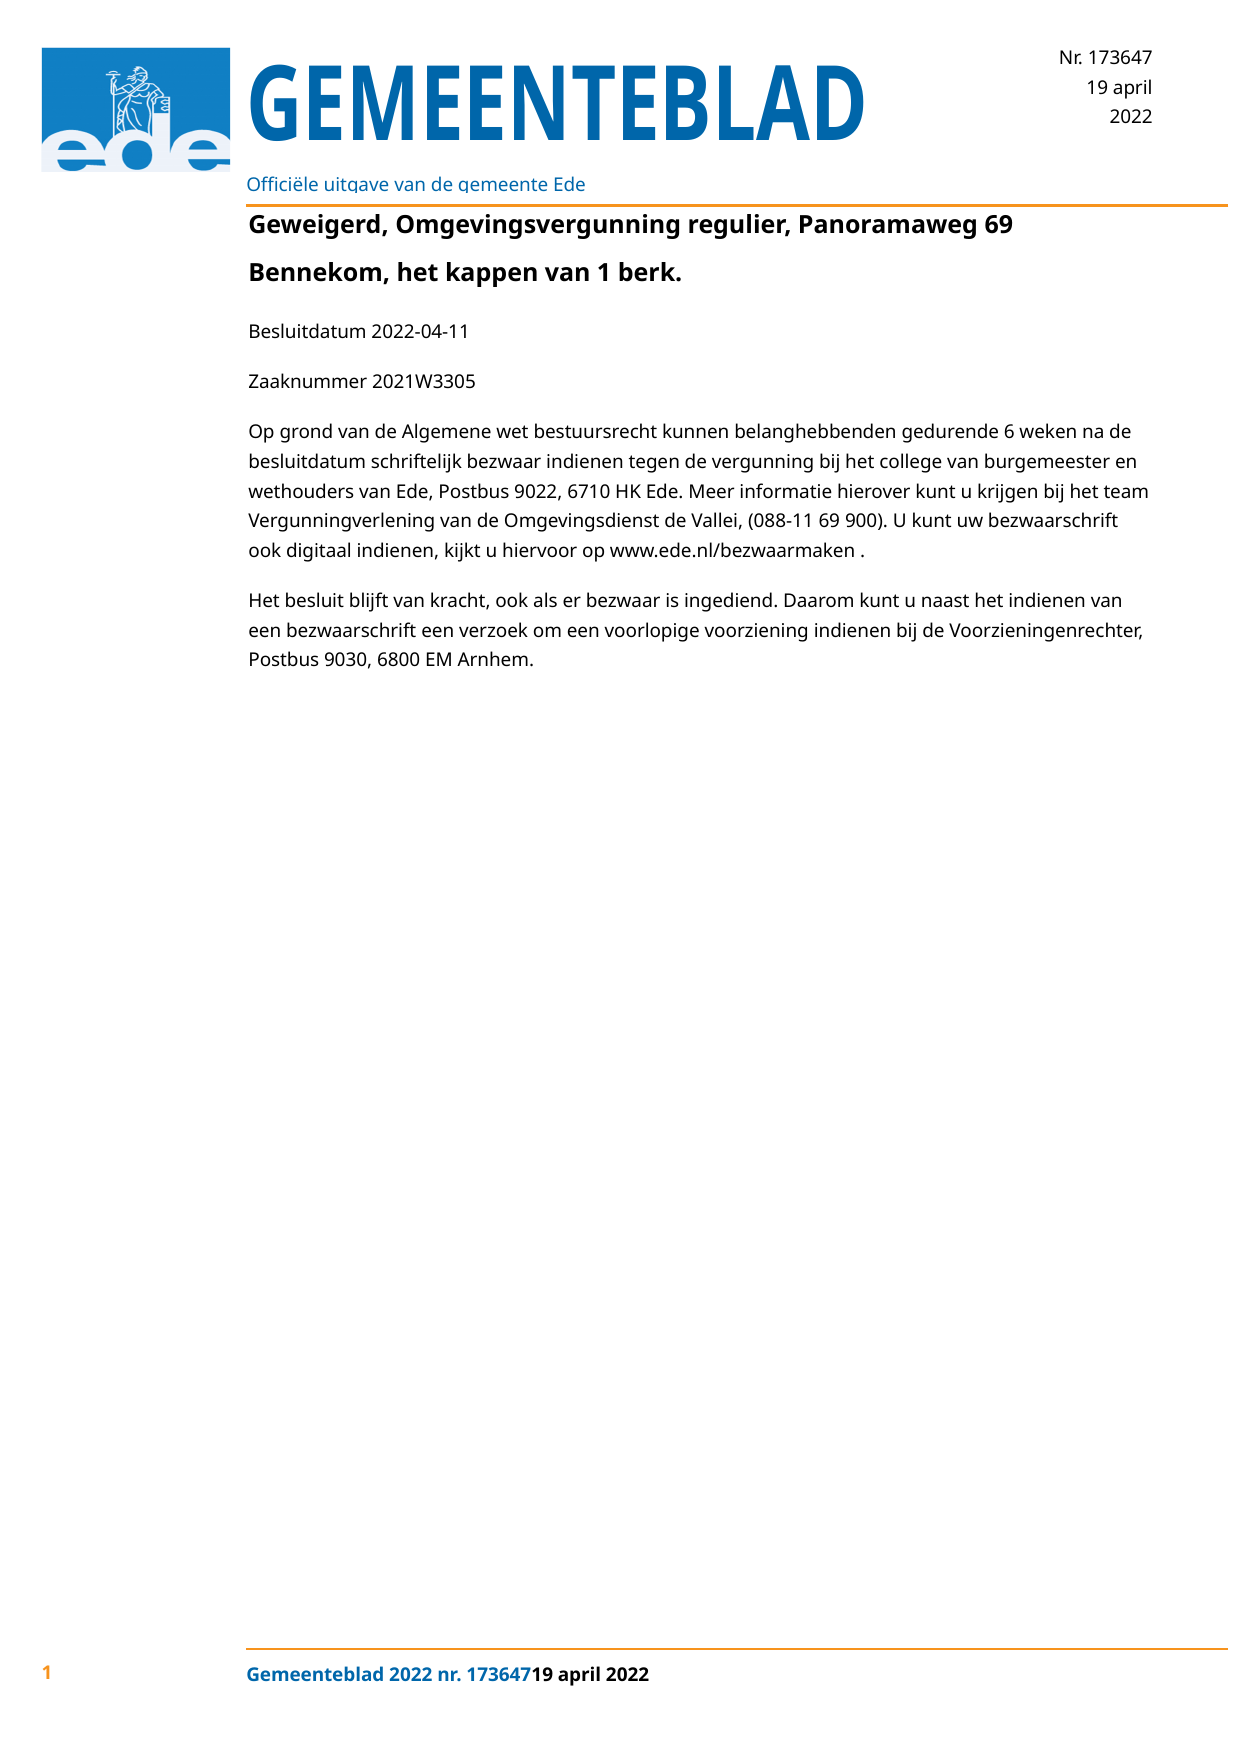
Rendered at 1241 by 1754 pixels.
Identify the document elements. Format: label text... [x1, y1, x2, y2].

text Op grond van de Algemene wet bestuursrecht kunnen belanghebbenden gedurende 6 weken na de besluitdatum schriftelijk bezwaar indienen tegen de vergunning bij het college van burgemeester en wethouders van Ede, Postbus 9022, 6710 HK Ede. Meer informatie hierover kunt u krijgen bij het team Vergunningverlening van de Omgevingsdienst de Vallei, (088-11 69 900). U kunt uw bezwaarschrift ook digitaal indienen, kijkt u hiervoor op www.ede.nl/bezwaarmaken . [248, 419, 1152, 563]
text Zaaknummer 2021W3305 [248, 368, 1152, 394]
text Het besluit blijft van kracht, ook als er bezwaar is ingediend. Daarom kunt u naast het indienen van een bezwaarschrift een verzoek om een voorlopige voorziening indienen bij de Voorzieningenrechter, Postbus 9030, 6800 EM Arnhem. [248, 587, 1152, 672]
text Geweigerd, Omgevingsvergunning regulier, Panoramaweg 69 Bennekom, het kappen van 1 berk. [248, 207, 1152, 288]
text Besluitdatum 2022-04-11 [248, 318, 1152, 344]
picture [41, 47, 231, 172]
